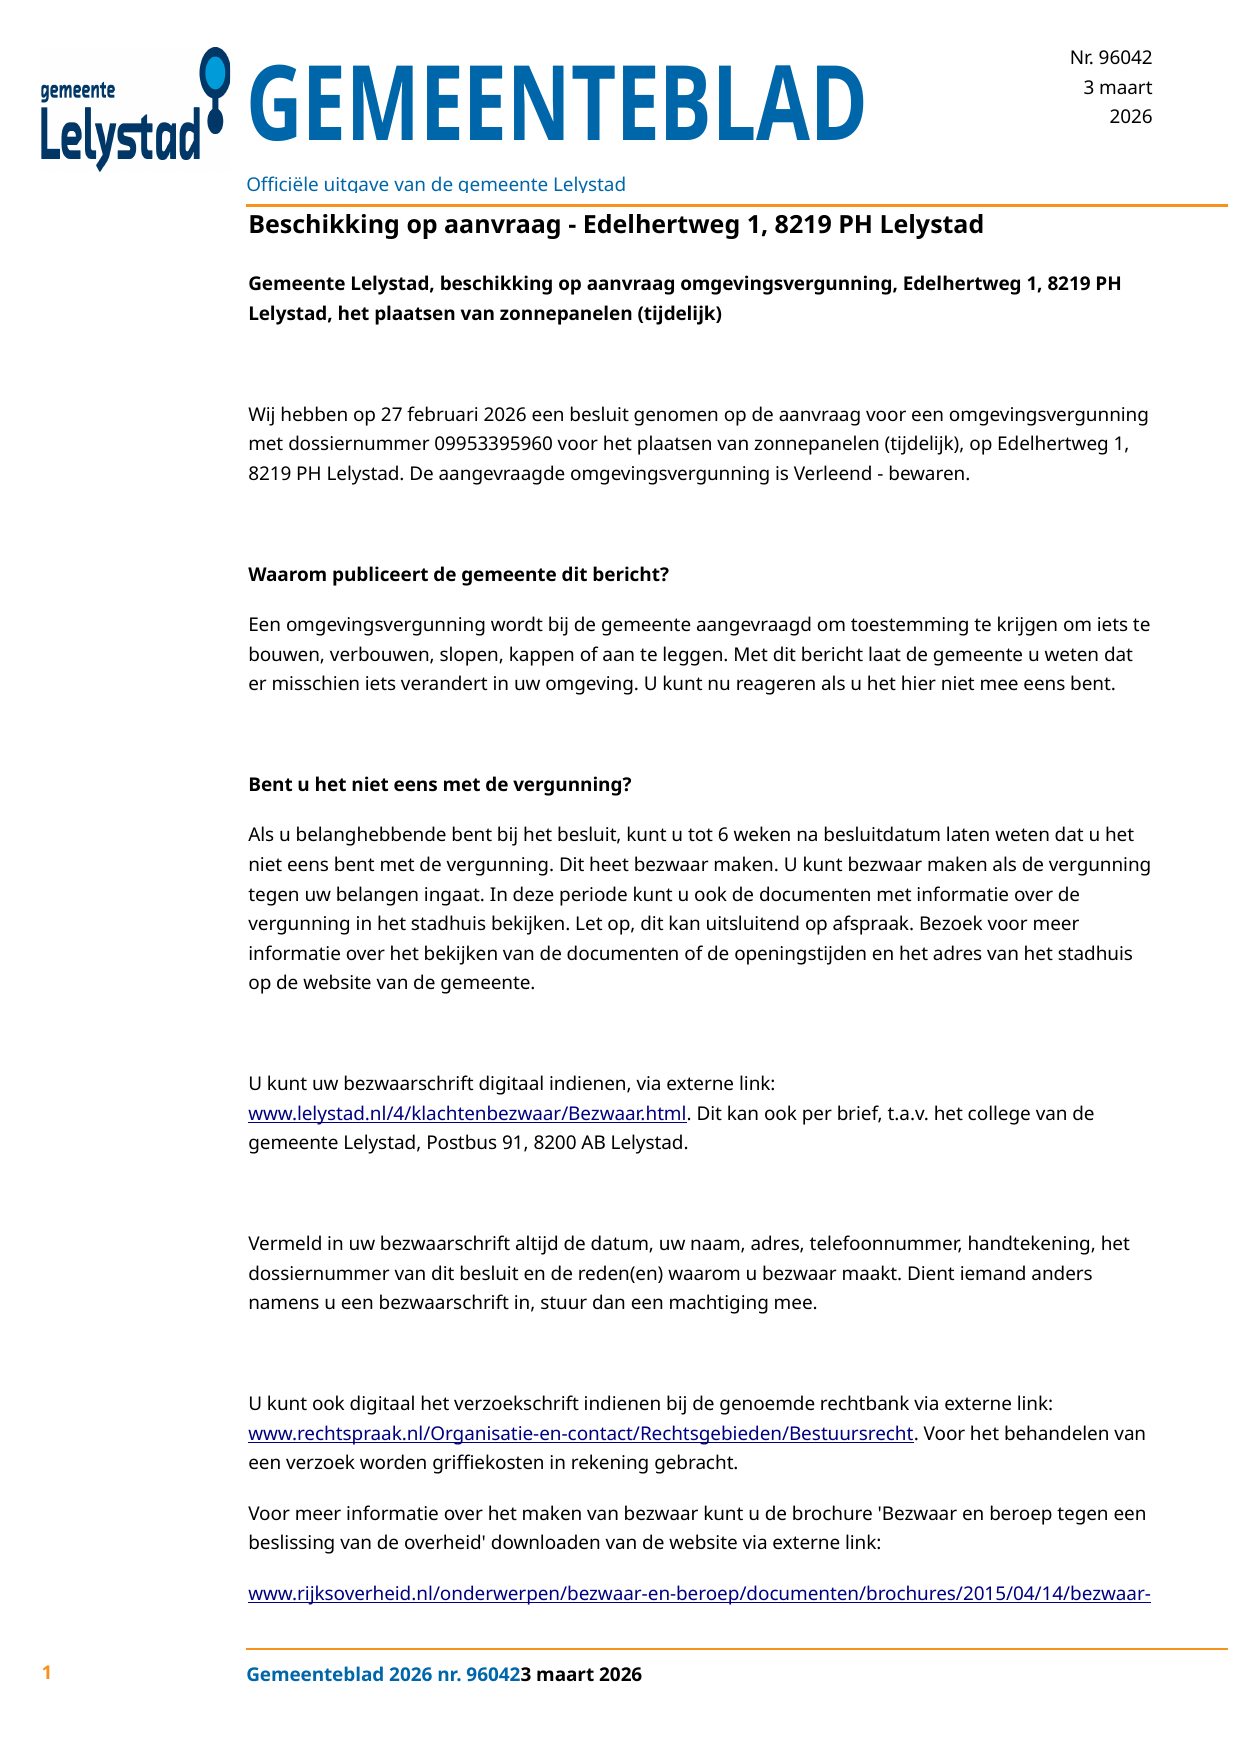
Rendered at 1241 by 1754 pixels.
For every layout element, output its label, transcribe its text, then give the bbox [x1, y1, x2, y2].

text Wij hebben op 27 februari 2026 een besluit genomen op de aanvraag voor een omgevingsvergunning met dossiernummer 09953395960 voor het plaatsen van zonnepanelen (tijdelijk), op Edelhertweg 1, 8219 PH Lelystad. De aangevraagde omgevingsvergunning is Verleend - bewaren. [248, 401, 1152, 486]
text Als u belanghebbende bent bij het besluit, kunt u tot 6 weken na besluitdatum laten weten dat u het niet eens bent met de vergunning. Dit heet bezwaar maken. U kunt bezwaar maken als de vergunning tegen uw belangen ingaat. In deze periode kunt u ook de documenten met informatie over de vergunning in het stadhuis bekijken. Let op, dit kan uitsluitend op afspraak. Bezoek voor meer informatie over het bekijken van de documenten of de openingstijden en het adres van het stadhuis op de website van de gemeente. [248, 822, 1152, 995]
text U kunt ook digitaal het verzoekschrift indienen bij de genoemde rechtbank via externe link: www.rechtspraak.nl/Organisatie-en-contact/Rechtsgebieden/Bestuursrecht. Voor het behandelen van een verzoek worden griffiekosten in rekening gebracht. [248, 1390, 1152, 1475]
text Vermeld in uw bezwaarschrift altijd de datum, uw naam, adres, telefoonnummer, handtekening, het dossiernummer van dit besluit en de reden(en) waarom u bezwaar maakt. Dient iemand anders namens u een bezwaarschrift in, stuur dan een machtiging mee. [248, 1230, 1152, 1315]
text U kunt uw bezwaarschrift digitaal indienen, via externe link: www.lelystad.nl/4/klachtenbezwaar/Bezwaar.html. Dit kan ook per brief, t.a.v. het college van de gemeente Lelystad, Postbus 91, 8200 AB Lelystad. [248, 1070, 1152, 1155]
text Beschikking op aanvraag - Edelhertweg 1, 8219 PH Lelystad [248, 207, 1152, 241]
text www.rijksoverheid.nl/onderwerpen/bezwaar-en-beroep/documenten/brochures/2015/04/14/bezwaar- [248, 1580, 1152, 1606]
text Bent u het niet eens met de vergunning? [248, 771, 1152, 797]
text Een omgevingsvergunning wordt bij de gemeente aangevraagd om toestemming te krijgen om iets te bouwen, verbouwen, slopen, kappen of aan te leggen. Met dit bericht laat de gemeente u weten dat er misschien iets verandert in uw omgeving. U kunt nu reageren als u het hier niet mee eens bent. [248, 611, 1152, 696]
text Waarom publiceert de gemeente dit bericht? [248, 561, 1152, 586]
picture [41, 47, 231, 172]
text Gemeente Lelystad, beschikking op aanvraag omgevingsvergunning, Edelhertweg 1, 8219 PH Lelystad, het plaatsen van zonnepanelen (tijdelijk) [248, 270, 1152, 326]
text Voor meer informatie over het maken van bezwaar kunt u de brochure 'Bezwaar en beroep tegen een beslissing van de overheid' downloaden van de website via externe link: [248, 1500, 1152, 1555]
